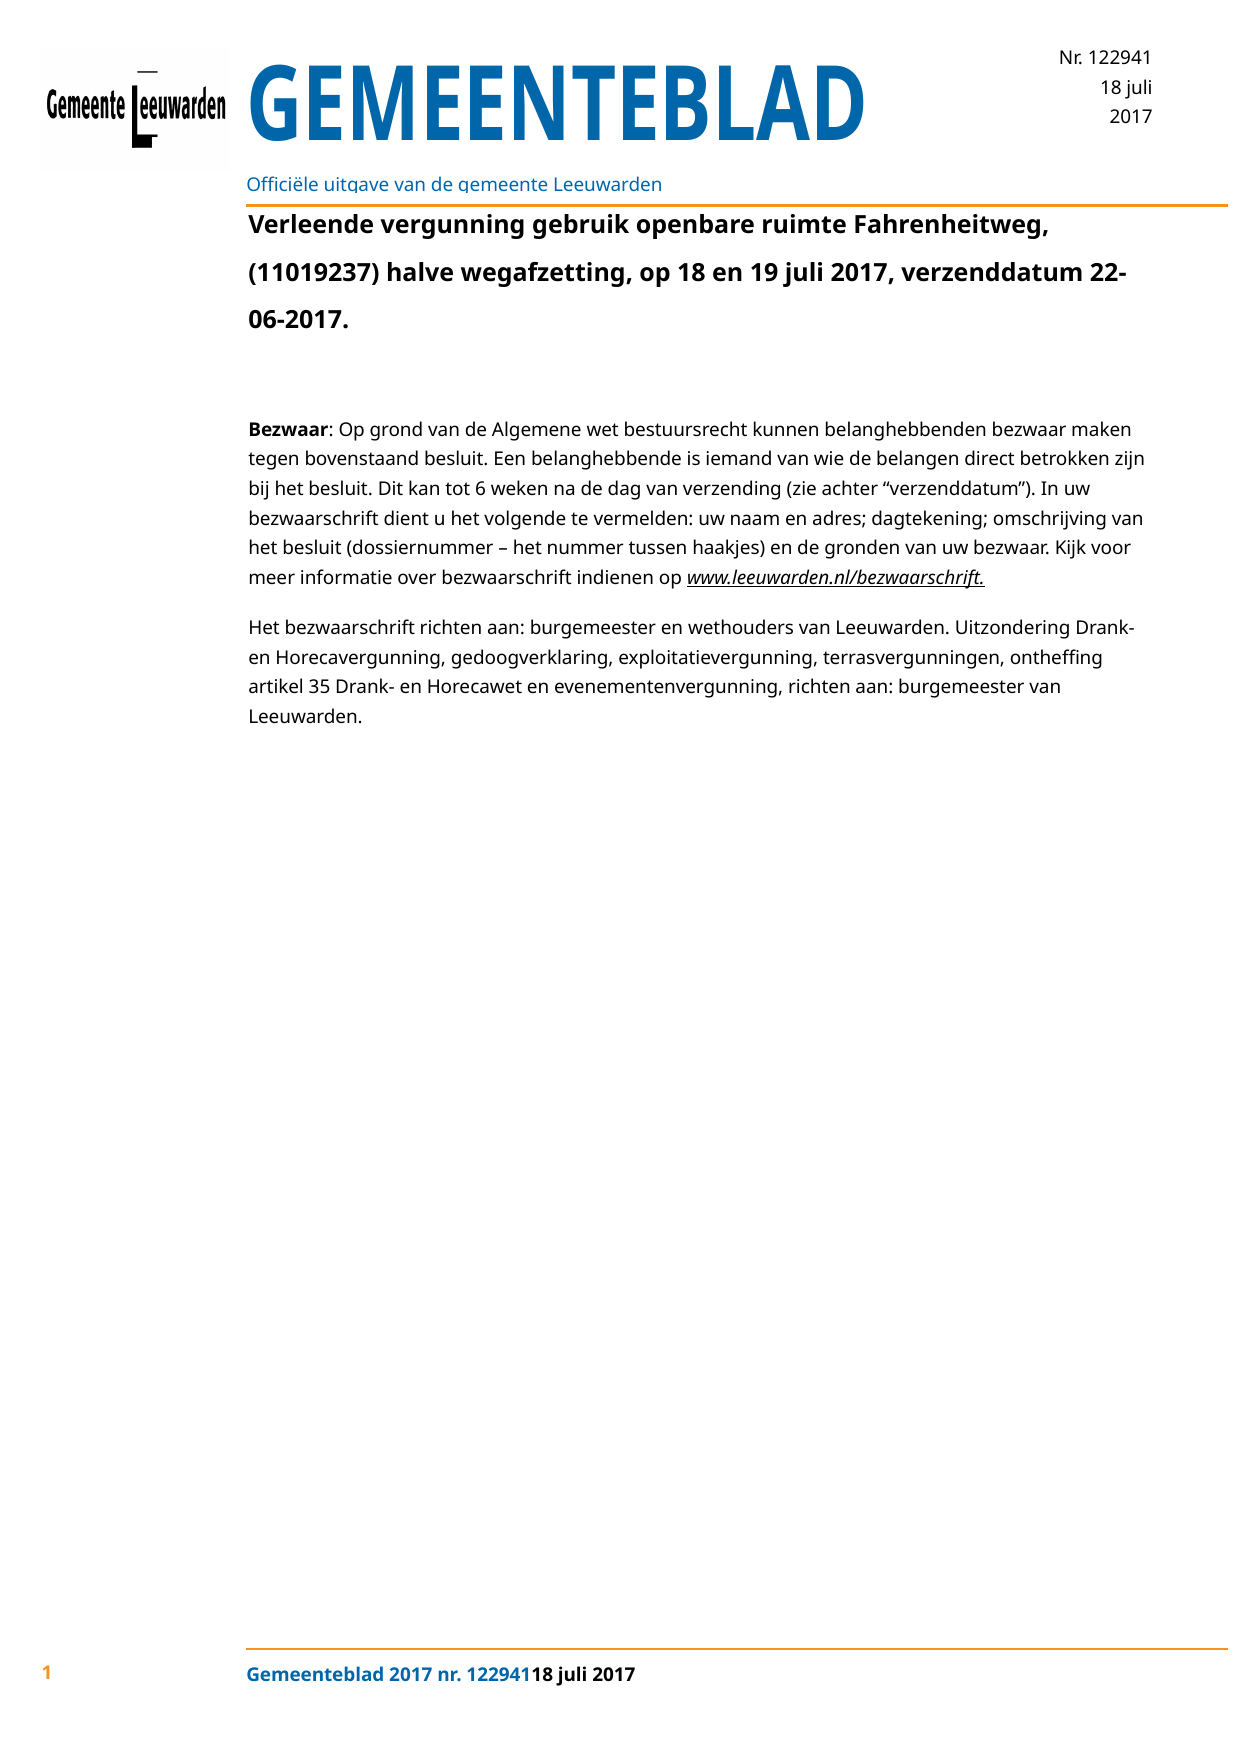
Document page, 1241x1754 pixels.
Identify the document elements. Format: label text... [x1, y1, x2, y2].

picture [41, 47, 231, 172]
text Verleende vergunning gebruik openbare ruimte Fahrenheitweg, (11019237) halve wegafzetting, op 18 en 19 juli 2017, verzenddatum 22-06-2017. [248, 207, 1152, 336]
text Het bezwaarschrift richten aan: burgemeester en wethouders van Leeuwarden. Uitzondering Drank- en Horecavergunning, gedoogverklaring, exploitatievergunning, terrasvergunningen, ontheffing artikel 35 Drank- en Horecawet en evenementenvergunning, richten aan: burgemeester van Leeuwarden. [248, 614, 1152, 729]
text Bezwaar: Op grond van de Algemene wet bestuursrecht kunnen belanghebbenden bezwaar maken tegen bovenstaand besluit. Een belanghebbende is iemand van wie de belangen direct betrokken zijn bij het besluit. Dit kan tot 6 weken na de dag van verzending (zie achter “verzenddatum”). In uw bezwaarschrift dient u het volgende te vermelden: uw naam en adres; dagtekening; omschrijving van het besluit (dossiernummer – het nummer tussen haakjes) en de gronden van uw bezwaar. Kijk voor meer informatie over bezwaarschrift indienen op www.leeuwarden.nl/bezwaarschrift. [248, 416, 1152, 589]
